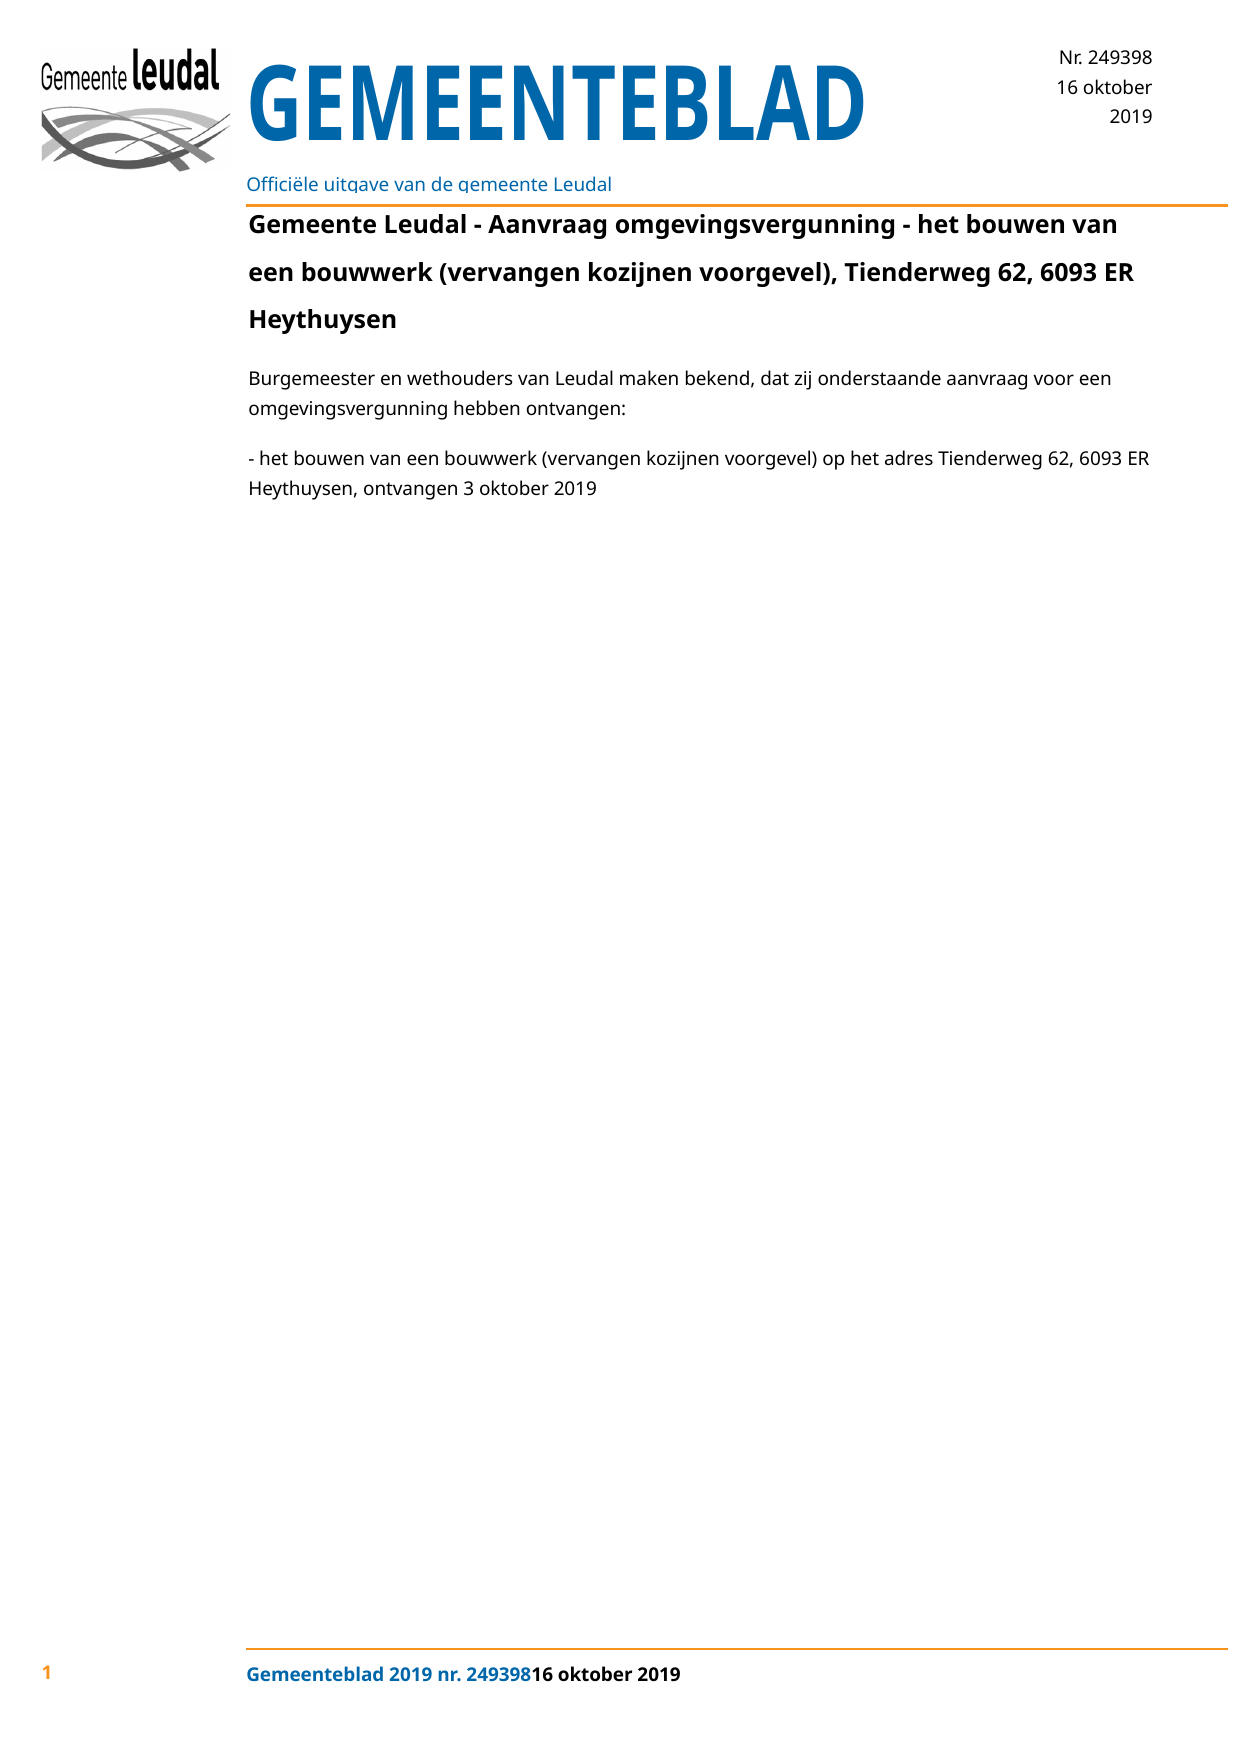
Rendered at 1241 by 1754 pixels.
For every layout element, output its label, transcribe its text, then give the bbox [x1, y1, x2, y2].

picture [41, 47, 231, 172]
text Gemeente Leudal - Aanvraag omgevingsvergunning - het bouwen van een bouwwerk (vervangen kozijnen voorgevel), Tienderweg 62, 6093 ER Heythuysen [248, 207, 1152, 336]
text - het bouwen van een bouwwerk (vervangen kozijnen voorgevel) op het adres Tienderweg 62, 6093 ER Heythuysen, ontvangen 3 oktober 2019 [248, 446, 1152, 501]
text Burgemeester en wethouders van Leudal maken bekend, dat zij onderstaande aanvraag voor een omgevingsvergunning hebben ontvangen: [248, 366, 1152, 421]
